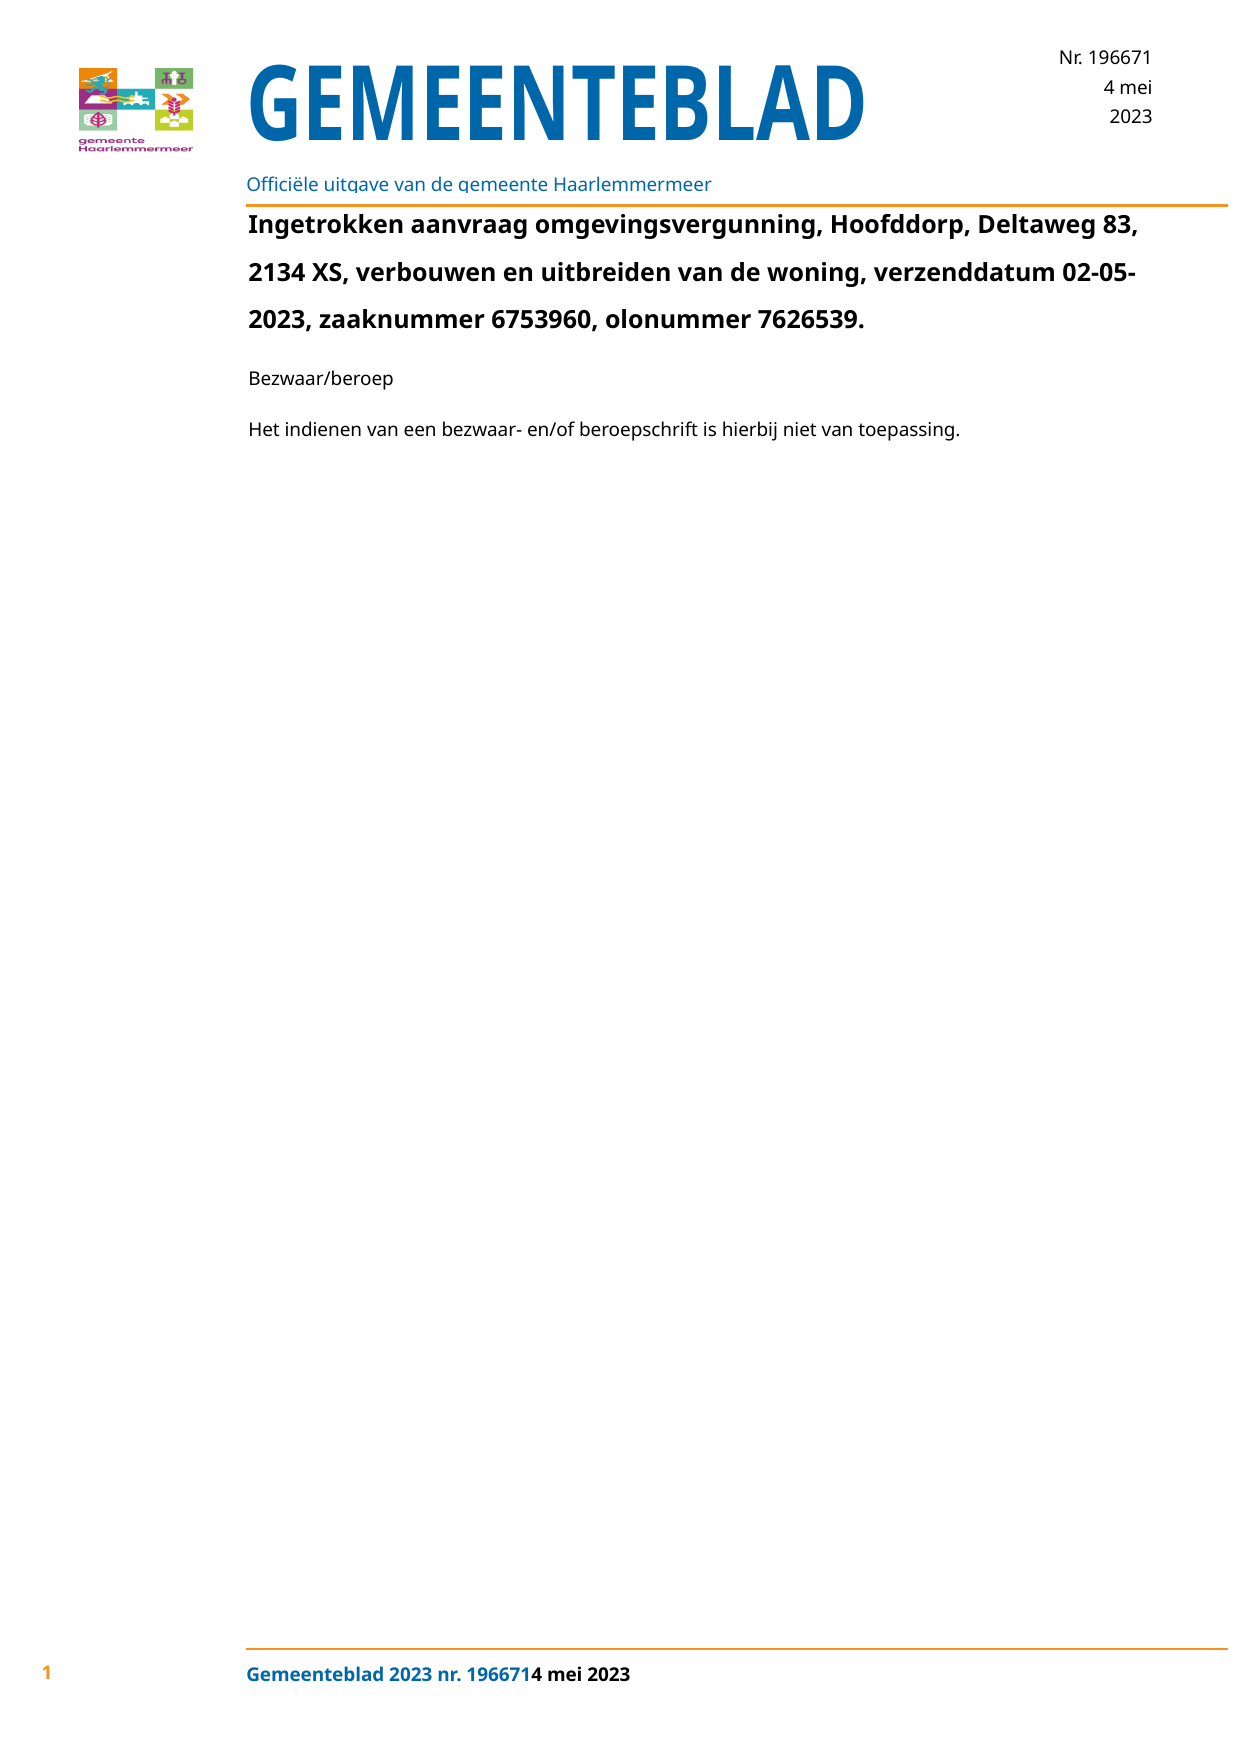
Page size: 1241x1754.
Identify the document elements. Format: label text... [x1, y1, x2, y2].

text Ingetrokken aanvraag omgevingsvergunning, Hoofddorp, Deltaweg 83, 2134 XS, verbouwen en uitbreiden van de woning, verzenddatum 02-05-2023, zaaknummer 6753960, olonummer 7626539. [248, 207, 1152, 336]
picture [41, 47, 231, 172]
text Het indienen van een bezwaar- en/of beroepschrift is hierbij niet van toepassing. [248, 416, 1152, 442]
text Bezwaar/beroep [248, 366, 1152, 391]
